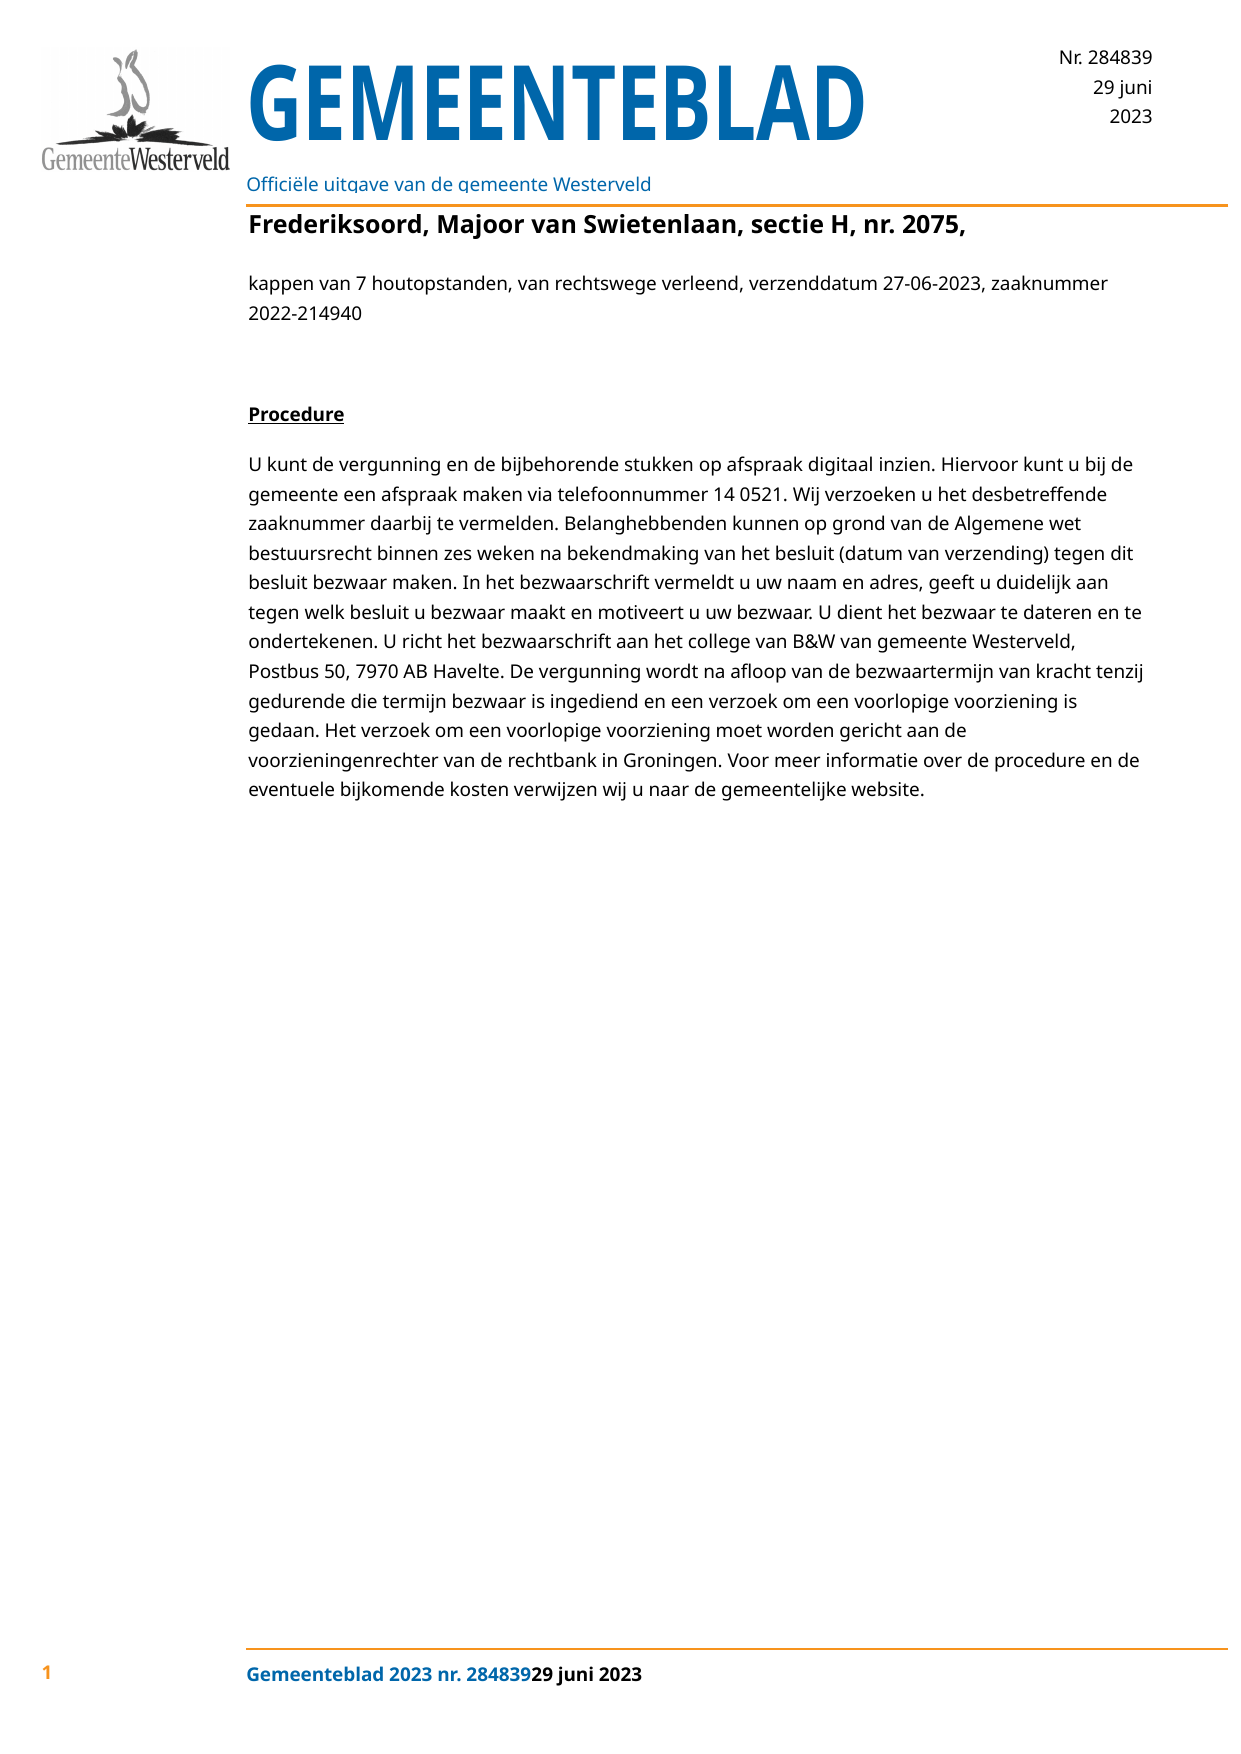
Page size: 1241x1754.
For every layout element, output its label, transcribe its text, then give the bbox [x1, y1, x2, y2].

text U kunt de vergunning en de bijbehorende stukken op afspraak digitaal inzien. Hiervoor kunt u bij de gemeente een afspraak maken via telefoonnummer 14 0521. Wij verzoeken u het desbetreffende zaaknummer daarbij te vermelden. Belanghebbenden kunnen op grond van de Algemene wet bestuursrecht binnen zes weken na bekendmaking van het besluit (datum van verzending) tegen dit besluit bezwaar maken. In het bezwaarschrift vermeldt u uw naam en adres, geeft u duidelijk aan tegen welk besluit u bezwaar maakt en motiveert u uw bezwaar. U dient het bezwaar te dateren en te ondertekenen. U richt het bezwaarschrift aan het college van B&W van gemeente Westerveld, Postbus 50, 7970 AB Havelte. De vergunning wordt na afloop van de bezwaartermijn van kracht tenzij gedurende die termijn bezwaar is ingediend en een verzoek om een voorlopige voorziening is gedaan. Het verzoek om een voorlopige voorziening moet worden gericht aan de voorzieningenrechter van de rechtbank in Groningen. Voor meer informatie over de procedure en de eventuele bijkomende kosten verwijzen wij u naar de gemeentelijke website. [248, 451, 1152, 802]
text Procedure [248, 401, 1152, 426]
picture [41, 47, 231, 172]
text kappen van 7 houtopstanden, van rechtswege verleend, verzenddatum 27-06-2023, zaaknummer 2022-214940 [248, 270, 1152, 326]
text Frederiksoord, Majoor van Swietenlaan, sectie H, nr. 2075, [248, 207, 1152, 241]
